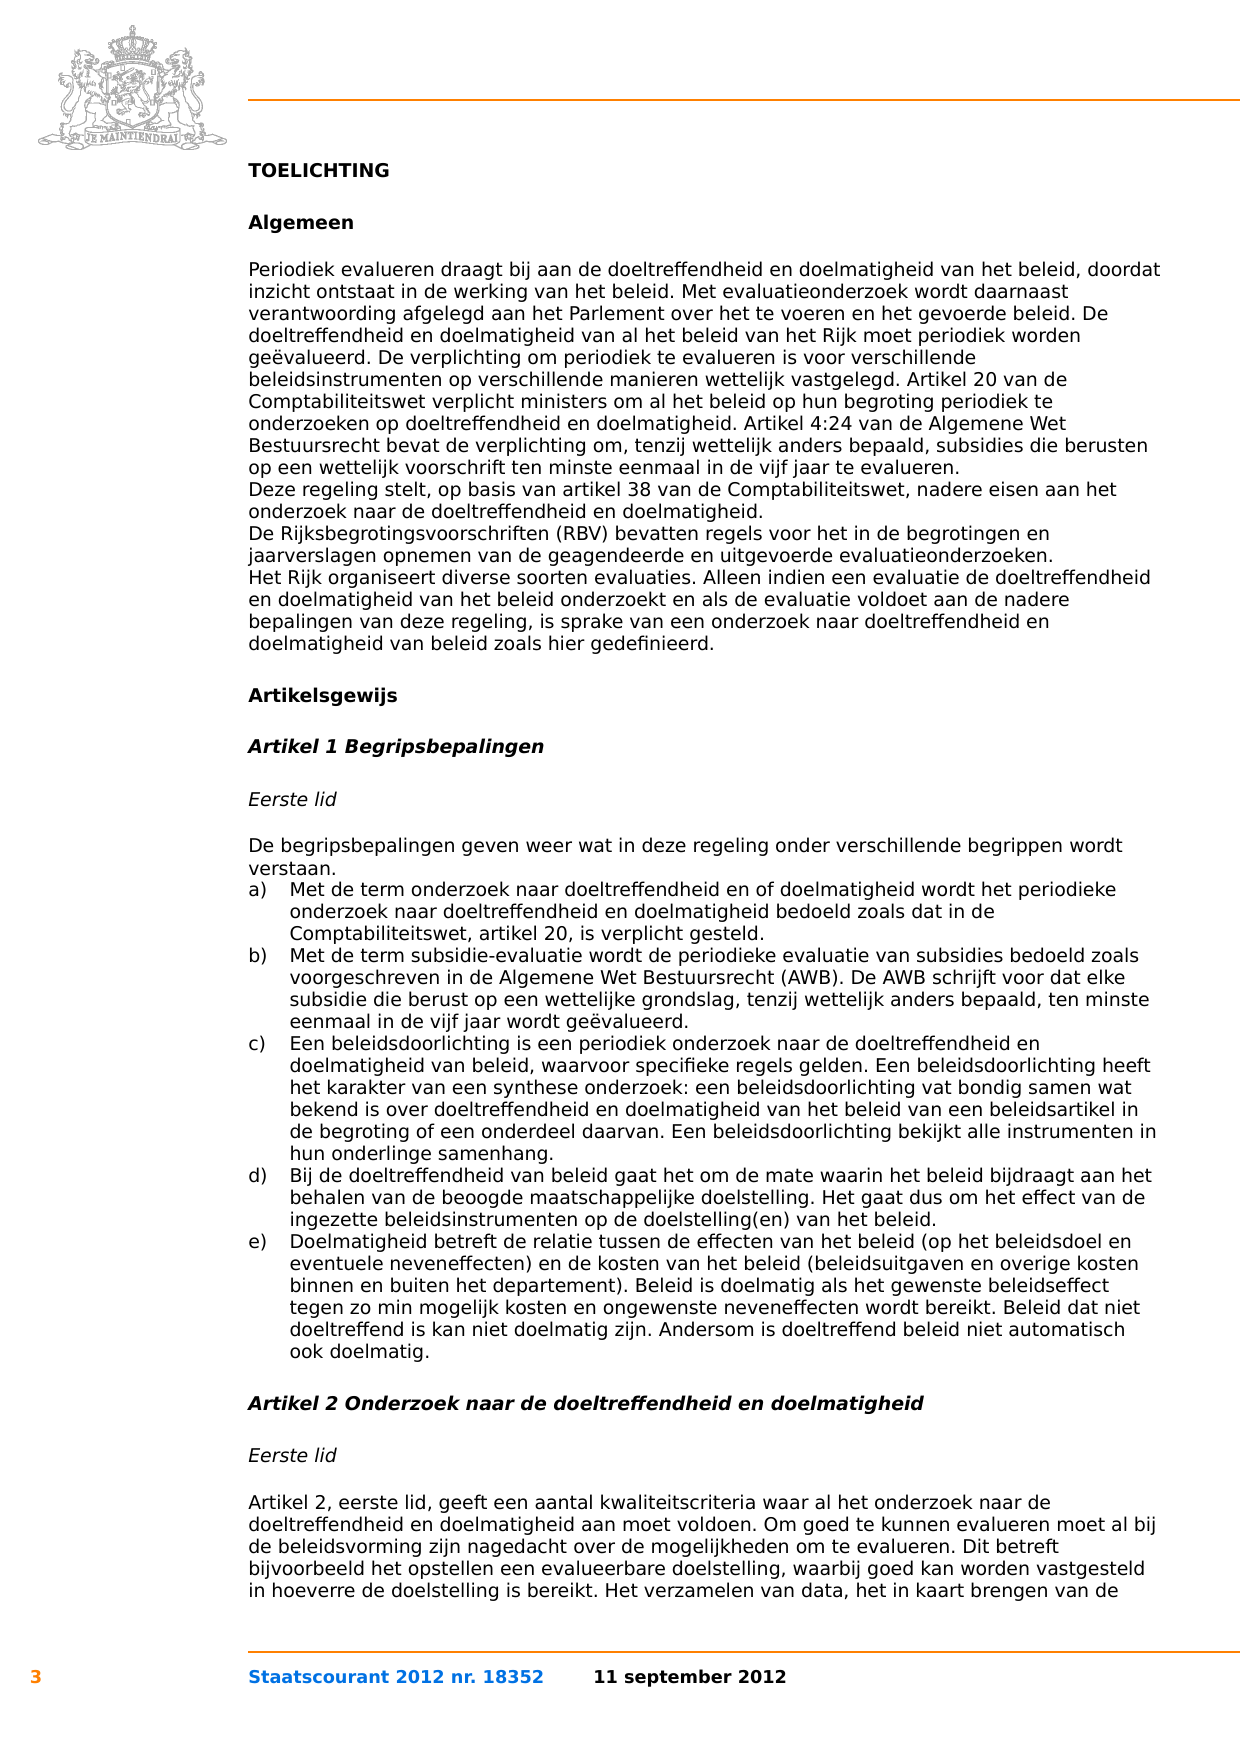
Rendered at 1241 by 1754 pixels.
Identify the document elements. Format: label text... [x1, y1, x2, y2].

subtitle Artikelsgewijs [248, 684, 1163, 706]
text Deze regeling stelt, op basis van artikel 38 van de Comptabiliteitswet, nadere eisen aan het onderzoek naar de doeltreffendheid en doelmatigheid. [248, 479, 1163, 523]
text d) Bij de doeltreffendheid van beleid gaat het om de mate waarin het beleid bijdraagt aan het behalen van de beoogde maatschappelijke doelstelling. Het gaat dus om het effect van de ingezette beleidsinstrumenten op de doelstelling(en) van het beleid. [248, 1165, 1163, 1231]
subtitle Eerste lid [248, 1445, 1163, 1467]
text c) Een beleidsdoorlichting is een periodiek onderzoek naar de doeltreffendheid en doelmatigheid van beleid, waarvoor specifieke regels gelden. Een beleidsdoorlichting heeft het karakter van een synthese onderzoek: een beleidsdoorlichting vat bondig samen wat bekend is over doeltreffendheid en doelmatigheid van het beleid van een beleidsartikel in de begroting of een onderdeel daarvan. Een beleidsdoorlichting bekijkt alle instrumenten in hun onderlinge samenhang. [248, 1033, 1163, 1165]
text a) Met de term onderzoek naar doeltreffendheid en of doelmatigheid wordt het periodieke onderzoek naar doeltreffendheid en doelmatigheid bedoeld zoals dat in de Comptabiliteitswet, artikel 20, is verplicht gesteld. [248, 879, 1163, 945]
picture [38, 25, 227, 150]
text De Rijksbegrotingsvoorschriften (RBV) bevatten regels voor het in de begrotingen en jaarverslagen opnemen van de geagendeerde en uitgevoerde evaluatieonderzoeken. [248, 523, 1163, 567]
subtitle Eerste lid [248, 788, 1163, 810]
text Periodiek evalueren draagt bij aan de doeltreffendheid en doelmatigheid van het beleid, doordat inzicht ontstaat in de werking van het beleid. Met evaluatieonderzoek wordt daarnaast verantwoording afgelegd aan het Parlement over het te voeren en het gevoerde beleid. De doeltreffendheid en doelmatigheid van al het beleid van het Rijk moet periodiek worden geëvalueerd. De verplichting om periodiek te evalueren is voor verschillende beleidsinstrumenten op verschillende manieren wettelijk vastgelegd. Artikel 20 van de Comptabiliteitswet verplicht ministers om al het beleid op hun begroting periodiek te onderzoeken op doeltreffendheid en doelmatigheid. Artikel 4:24 van de Algemene Wet Bestuursrecht bevat de verplichting om, tenzij wettelijk anders bepaald, subsidies die berusten op een wettelijk voorschrift ten minste eenmaal in de vijf jaar te evalueren. [248, 259, 1163, 479]
subtitle Artikel 2 Onderzoek naar de doeltreffendheid en doelmatigheid [248, 1393, 1163, 1415]
text Artikel 2, eerste lid, geeft een aantal kwaliteitscriteria waar al het onderzoek naar de doeltreffendheid en doelmatigheid aan moet voldoen. Om goed te kunnen evalueren moet al bij de beleidsvorming zijn nagedacht over de mogelijkheden om te evalueren. Dit betreft bijvoorbeeld het opstellen een evalueerbare doelstelling, waarbij goed kan worden vastgesteld in hoeverre de doelstelling is bereikt. Het verzamelen van data, het in kaart brengen van de [248, 1492, 1163, 1602]
text De begripsbepalingen geven weer wat in deze regeling onder verschillende begrippen wordt verstaan. [248, 835, 1163, 879]
text e) Doelmatigheid betreft de relatie tussen de effecten van het beleid (op het beleidsdoel en eventuele neveneffecten) en de kosten van het beleid (beleidsuitgaven en overige kosten binnen en buiten het departement). Beleid is doelmatig als het gewenste beleidseffect tegen zo min mogelijk kosten en ongewenste neveneffecten wordt bereikt. Beleid dat niet doeltreffend is kan niet doelmatig zijn. Andersom is doeltreffend beleid niet automatisch ook doelmatig. [248, 1231, 1163, 1363]
subtitle Artikel 1 Begripsbepalingen [248, 736, 1163, 758]
subtitle Algemeen [248, 212, 1163, 234]
text b) Met de term subsidie-evaluatie wordt de periodieke evaluatie van subsidies bedoeld zoals voorgeschreven in de Algemene Wet Bestuursrecht (AWB). De AWB schrijft voor dat elke subsidie die berust op een wettelijke grondslag, tenzij wettelijk anders bepaald, ten minste eenmaal in de vijf jaar wordt geëvalueerd. [248, 945, 1163, 1033]
subtitle TOELICHTING [248, 160, 1163, 182]
text Het Rijk organiseert diverse soorten evaluaties. Alleen indien een evaluatie de doeltreffendheid en doelmatigheid van het beleid onderzoekt en als de evaluatie voldoet aan de nadere bepalingen van deze regeling, is sprake van een onderzoek naar doeltreffendheid en doelmatigheid van beleid zoals hier gedefinieerd. [248, 567, 1163, 654]
